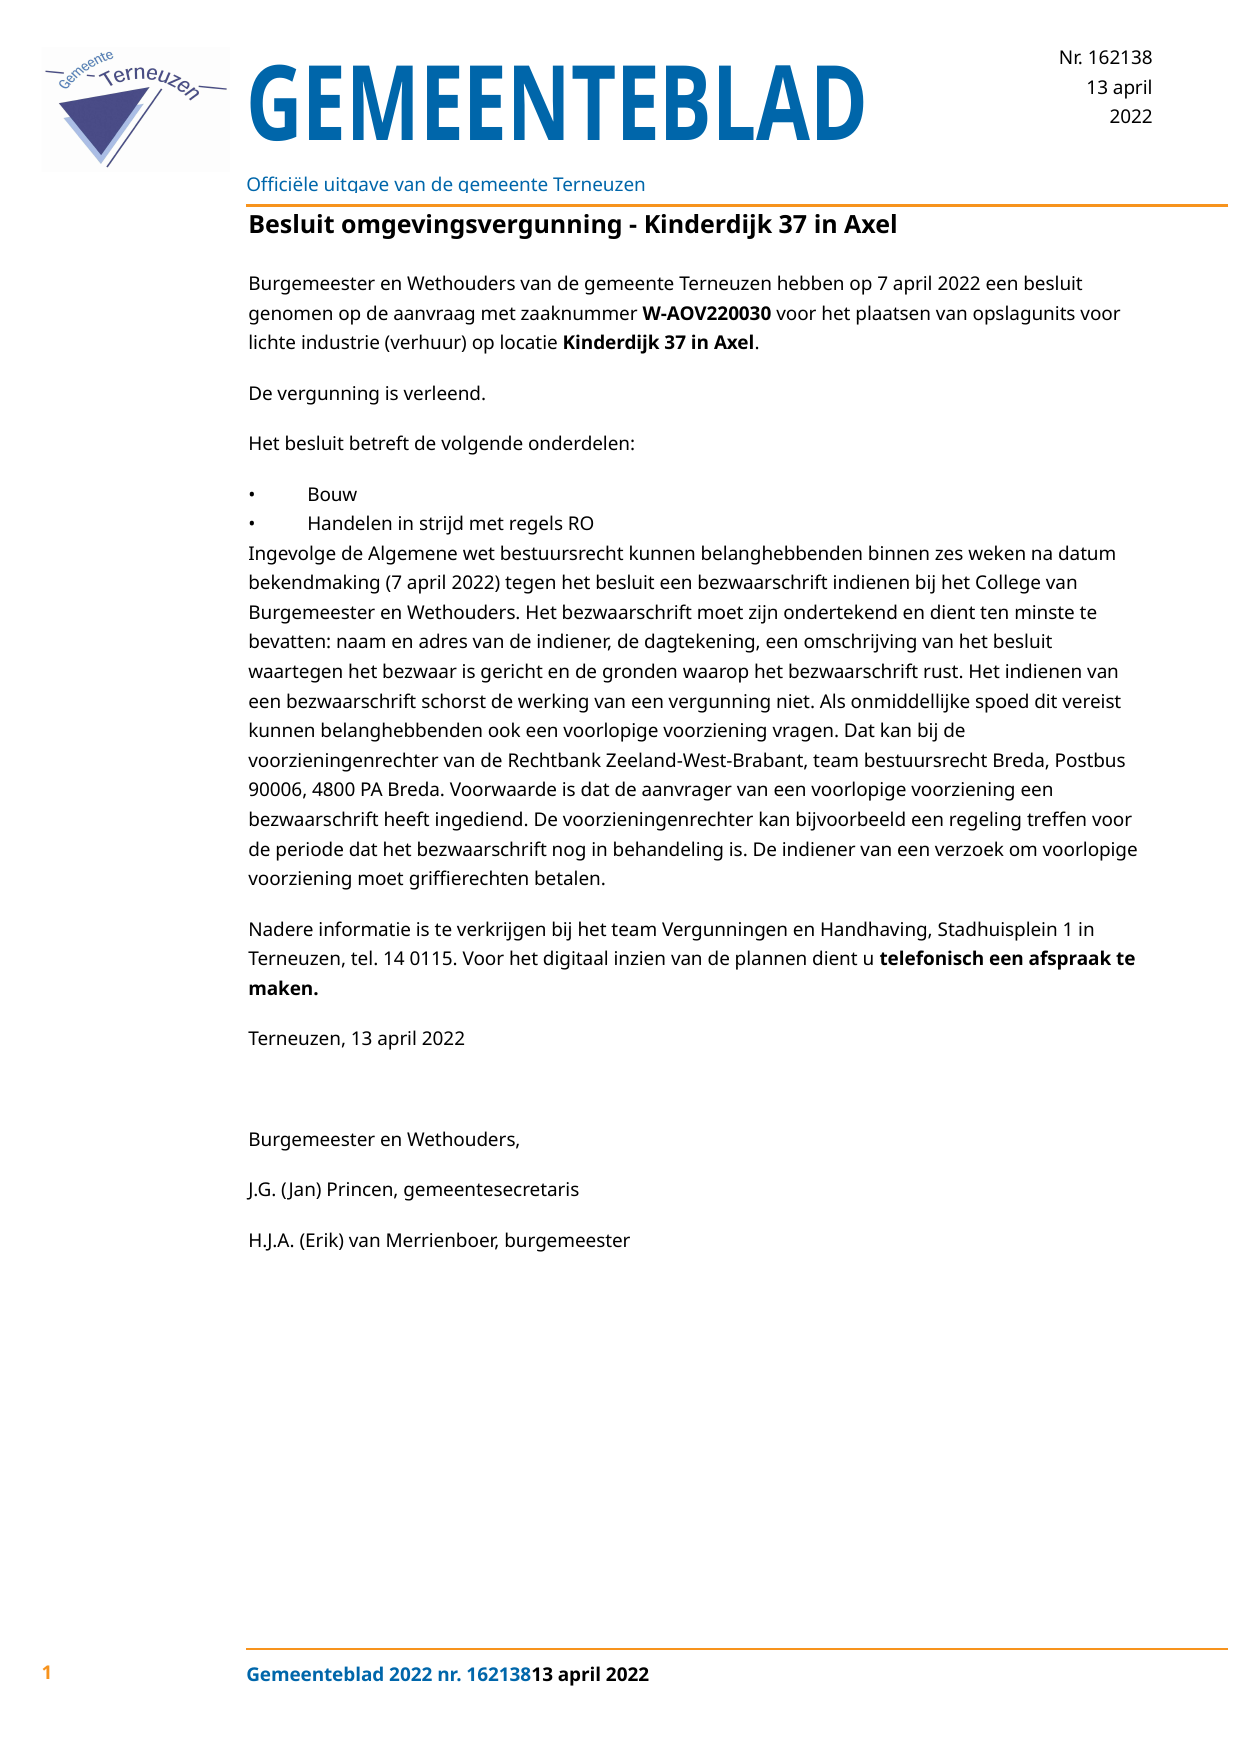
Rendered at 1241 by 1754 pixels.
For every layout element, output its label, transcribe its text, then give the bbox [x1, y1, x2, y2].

picture [41, 47, 231, 172]
text Nadere informatie is te verkrijgen bij het team Vergunningen en Handhaving, Stadhuisplein 1 in Terneuzen, tel. 14 0115. Voor het digitaal inzien van de plannen dient u telefonisch een afspraak te maken. [248, 916, 1152, 1001]
text De vergunning is verleend. [248, 380, 1152, 406]
text Burgemeester en Wethouders, [248, 1126, 1152, 1152]
list Handelen in strijd met regels RO [248, 510, 1152, 536]
text Het besluit betreft de volgende onderdelen: [248, 430, 1152, 456]
text J.G. (Jan) Princen, gemeentesecretaris [248, 1177, 1152, 1202]
text Terneuzen, 13 april 2022 [248, 1025, 1152, 1051]
text Ingevolge de Algemene wet bestuursrecht kunnen belanghebbenden binnen zes weken na datum bekendmaking (7 april 2022) tegen het besluit een bezwaarschrift indienen bij het College van Burgemeester en Wethouders. Het bezwaarschrift moet zijn ondertekend en dient ten minste te bevatten: naam en adres van de indiener, de dagtekening, een omschrijving van het besluit waartegen het bezwaar is gericht en de gronden waarop het bezwaarschrift rust. Het indienen van een bezwaarschrift schorst de werking van een vergunning niet. Als onmiddellijke spoed dit vereist kunnen belanghebbenden ook een voorlopige voorziening vragen. Dat kan bij de voorzieningenrechter van de Rechtbank Zeeland-West-Brabant, team bestuursrecht Breda, Postbus 90006, 4800 PA Breda. Voorwaarde is dat de aanvrager van een voorlopige voorziening een bezwaarschrift heeft ingediend. De voorzieningenrechter kan bijvoorbeeld een regeling treffen voor de periode dat het bezwaarschrift nog in behandeling is. De indiener van een verzoek om voorlopige voorziening moet griffierechten betalen. [248, 540, 1152, 891]
list Bouw [248, 481, 1152, 506]
text Besluit omgevingsvergunning - Kinderdijk 37 in Axel [248, 207, 1152, 241]
text Burgemeester en Wethouders van de gemeente Terneuzen hebben op 7 april 2022 een besluit genomen op de aanvraag met zaaknummer W-AOV220030 voor het plaatsen van opslagunits voor lichte industrie (verhuur) op locatie Kinderdijk 37 in Axel. [248, 270, 1152, 355]
text H.J.A. (Erik) van Merrienboer, burgemeester [248, 1227, 1152, 1253]
